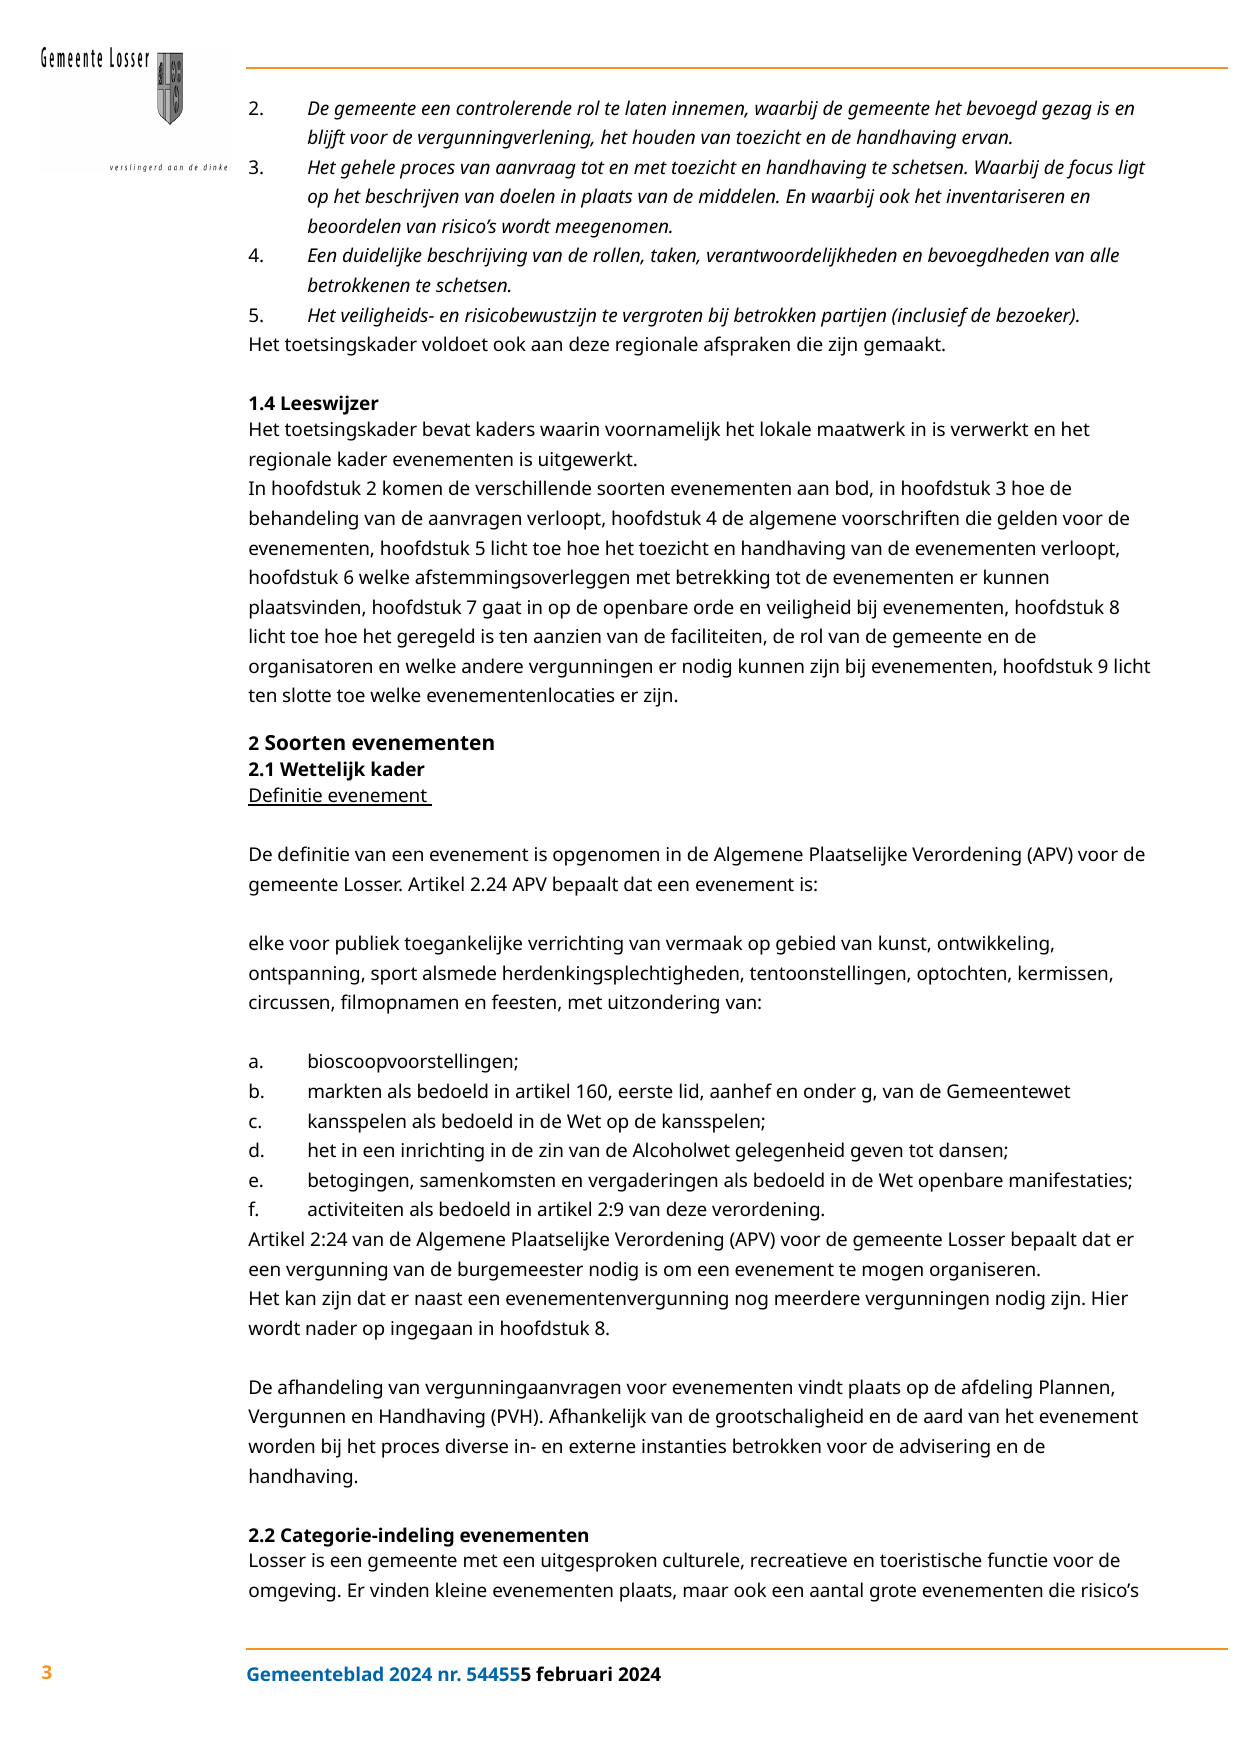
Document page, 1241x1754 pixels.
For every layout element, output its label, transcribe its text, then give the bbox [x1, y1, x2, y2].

picture [41, 47, 231, 172]
list Het veiligheids- en risicobewustzijn te vergroten bij betrokken partijen (inclusief de bezoeker). [248, 302, 1152, 328]
text De definitie van een evenement is opgenomen in de Algemene Plaatselijke Verordening (APV) voor de gemeente Losser. Artikel 2.24 APV bepaalt dat een evenement is: [248, 842, 1152, 897]
text 2.1 Wettelijk kader [248, 757, 1152, 782]
list Een duidelijke beschrijving van de rollen, taken, verantwoordelijkheden en bevoegdheden van alle betrokkenen te schetsen. [248, 243, 1152, 298]
text Het kan zijn dat er naast een evenementenvergunning nog meerdere vergunningen nodig zijn. Hier wordt nader op ingegaan in hoofdstuk 8. [248, 1285, 1152, 1341]
text 2 Soorten evenementen [248, 728, 1152, 757]
list markten als bedoeld in artikel 160, eerste lid, aanhef en onder g, van de Gemeentewet [248, 1078, 1152, 1104]
list De gemeente een controlerende rol te laten innemen, waarbij de gemeente het bevoegd gezag is en blijft voor de vergunningverlening, het houden van toezicht en de handhaving ervan. [248, 95, 1152, 150]
list Het gehele proces van aanvraag tot en met toezicht en handhaving te schetsen. Waarbij de focus ligt op het beschrijven van doelen in plaats van de middelen. En waarbij ook het inventariseren en beoordelen van risico’s wordt meegenomen. [248, 154, 1152, 239]
text Losser is een gemeente met een uitgesproken culturele, recreatieve en toeristische functie voor de omgeving. Er vinden kleine evenementen plaats, maar ook een aantal grote evenementen die risico’s [248, 1548, 1152, 1603]
text In hoofdstuk 2 komen de verschillende soorten evenementen aan bod, in hoofdstuk 3 hoe de behandeling van de aanvragen verloopt, hoofdstuk 4 de algemene voorschriften die gelden voor de evenementen, hoofdstuk 5 licht toe hoe het toezicht en handhaving van de evenementen verloopt, hoofdstuk 6 welke afstemmingsoverleggen met betrekking tot de evenementen er kunnen plaatsvinden, hoofdstuk 7 gaat in op de openbare orde en veiligheid bij evenementen, hoofdstuk 8 licht toe hoe het geregeld is ten aanzien van de faciliteiten, de rol van de gemeente en de organisatoren en welke andere vergunningen er nodig kunnen zijn bij evenementen, hoofdstuk 9 licht ten slotte toe welke evenementenlocaties er zijn. [248, 476, 1152, 708]
text Definitie evenement [248, 782, 1152, 808]
list activiteiten als bedoeld in artikel 2:9 van deze verordening. [248, 1197, 1152, 1222]
text Het toetsingskader voldoet ook aan deze regionale afspraken die zijn gemaakt. [248, 331, 1152, 357]
list kansspelen als bedoeld in de Wet op de kansspelen; [248, 1108, 1152, 1133]
text 1.4 Leeswijzer [248, 391, 1152, 416]
text De afhandeling van vergunningaanvragen voor evenementen vindt plaats op de afdeling Plannen, Vergunnen en Handhaving (PVH). Afhankelijk van de grootschaligheid en de aard van het evenement worden bij het proces diverse in- en externe instanties betrokken voor de advisering en de handhaving. [248, 1374, 1152, 1488]
list bioscoopvoorstellingen; [248, 1049, 1152, 1074]
text Artikel 2:24 van de Algemene Plaatselijke Verordening (APV) voor de gemeente Losser bepaalt dat er een vergunning van de burgemeester nodig is om een evenement te mogen organiseren. [248, 1226, 1152, 1281]
text 2.2 Categorie-indeling evenementen [248, 1522, 1152, 1548]
text Het toetsingskader bevat kaders waarin voornamelijk het lokale maatwerk in is verwerkt en het regionale kader evenementen is uitgewerkt. [248, 416, 1152, 472]
list het in een inrichting in de zin van de Alcoholwet gelegenheid geven tot dansen; [248, 1137, 1152, 1163]
text elke voor publiek toegankelijke verrichting van vermaak op gebied van kunst, ontwikkeling, ontspanning, sport alsmede herdenkingsplechtigheden, tentoonstellingen, optochten, kermissen, circussen, filmopnamen en feesten, met uitzondering van: [248, 930, 1152, 1015]
list betogingen, samenkomsten en vergaderingen als bedoeld in de Wet openbare manifestaties; [248, 1167, 1152, 1193]
